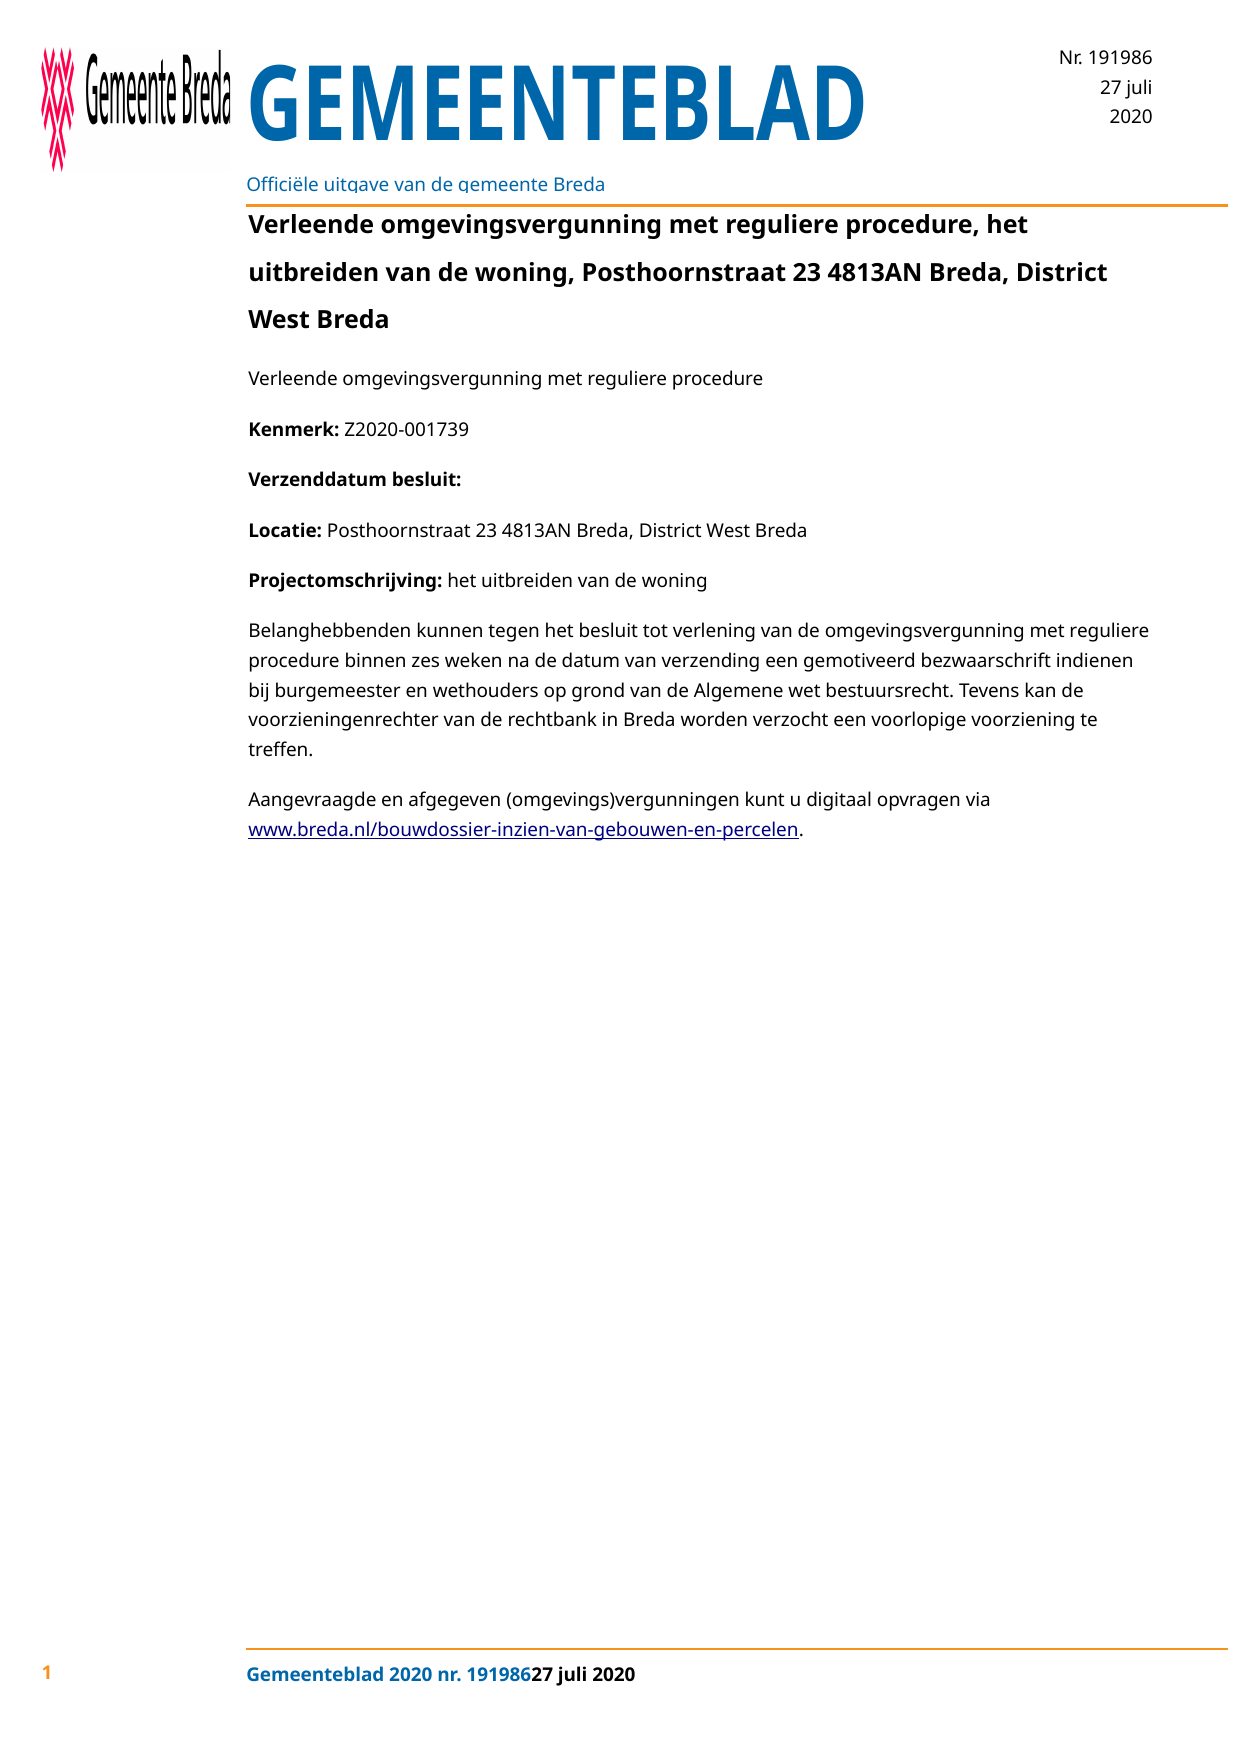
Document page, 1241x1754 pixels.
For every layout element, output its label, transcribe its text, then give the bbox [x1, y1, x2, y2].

text Verleende omgevingsvergunning met reguliere procedure [248, 366, 1152, 391]
text Locatie: Posthoornstraat 23 4813AN Breda, District West Breda [248, 517, 1152, 542]
text Verzenddatum besluit: [248, 466, 1152, 492]
text Verleende omgevingsvergunning met reguliere procedure, het uitbreiden van de woning, Posthoornstraat 23 4813AN Breda, District West Breda [248, 207, 1152, 336]
text Kenmerk: Z2020-001739 [248, 416, 1152, 442]
text Aangevraagde en afgegeven (omgevings)vergunningen kunt u digitaal opvragen via www.breda.nl/bouwdossier-inzien-van-gebouwen-en-percelen. [248, 786, 1152, 842]
text Belanghebbenden kunnen tegen het besluit tot verlening van de omgevingsvergunning met reguliere procedure binnen zes weken na de datum van verzending een gemotiveerd bezwaarschrift indienen bij burgemeester en wethouders op grond van de Algemene wet bestuursrecht. Tevens kan de voorzieningenrechter van de rechtbank in Breda worden verzocht een voorlopige voorziening te treffen. [248, 618, 1152, 762]
picture [41, 47, 231, 172]
text Projectomschrijving: het uitbreiden van de woning [248, 567, 1152, 593]
